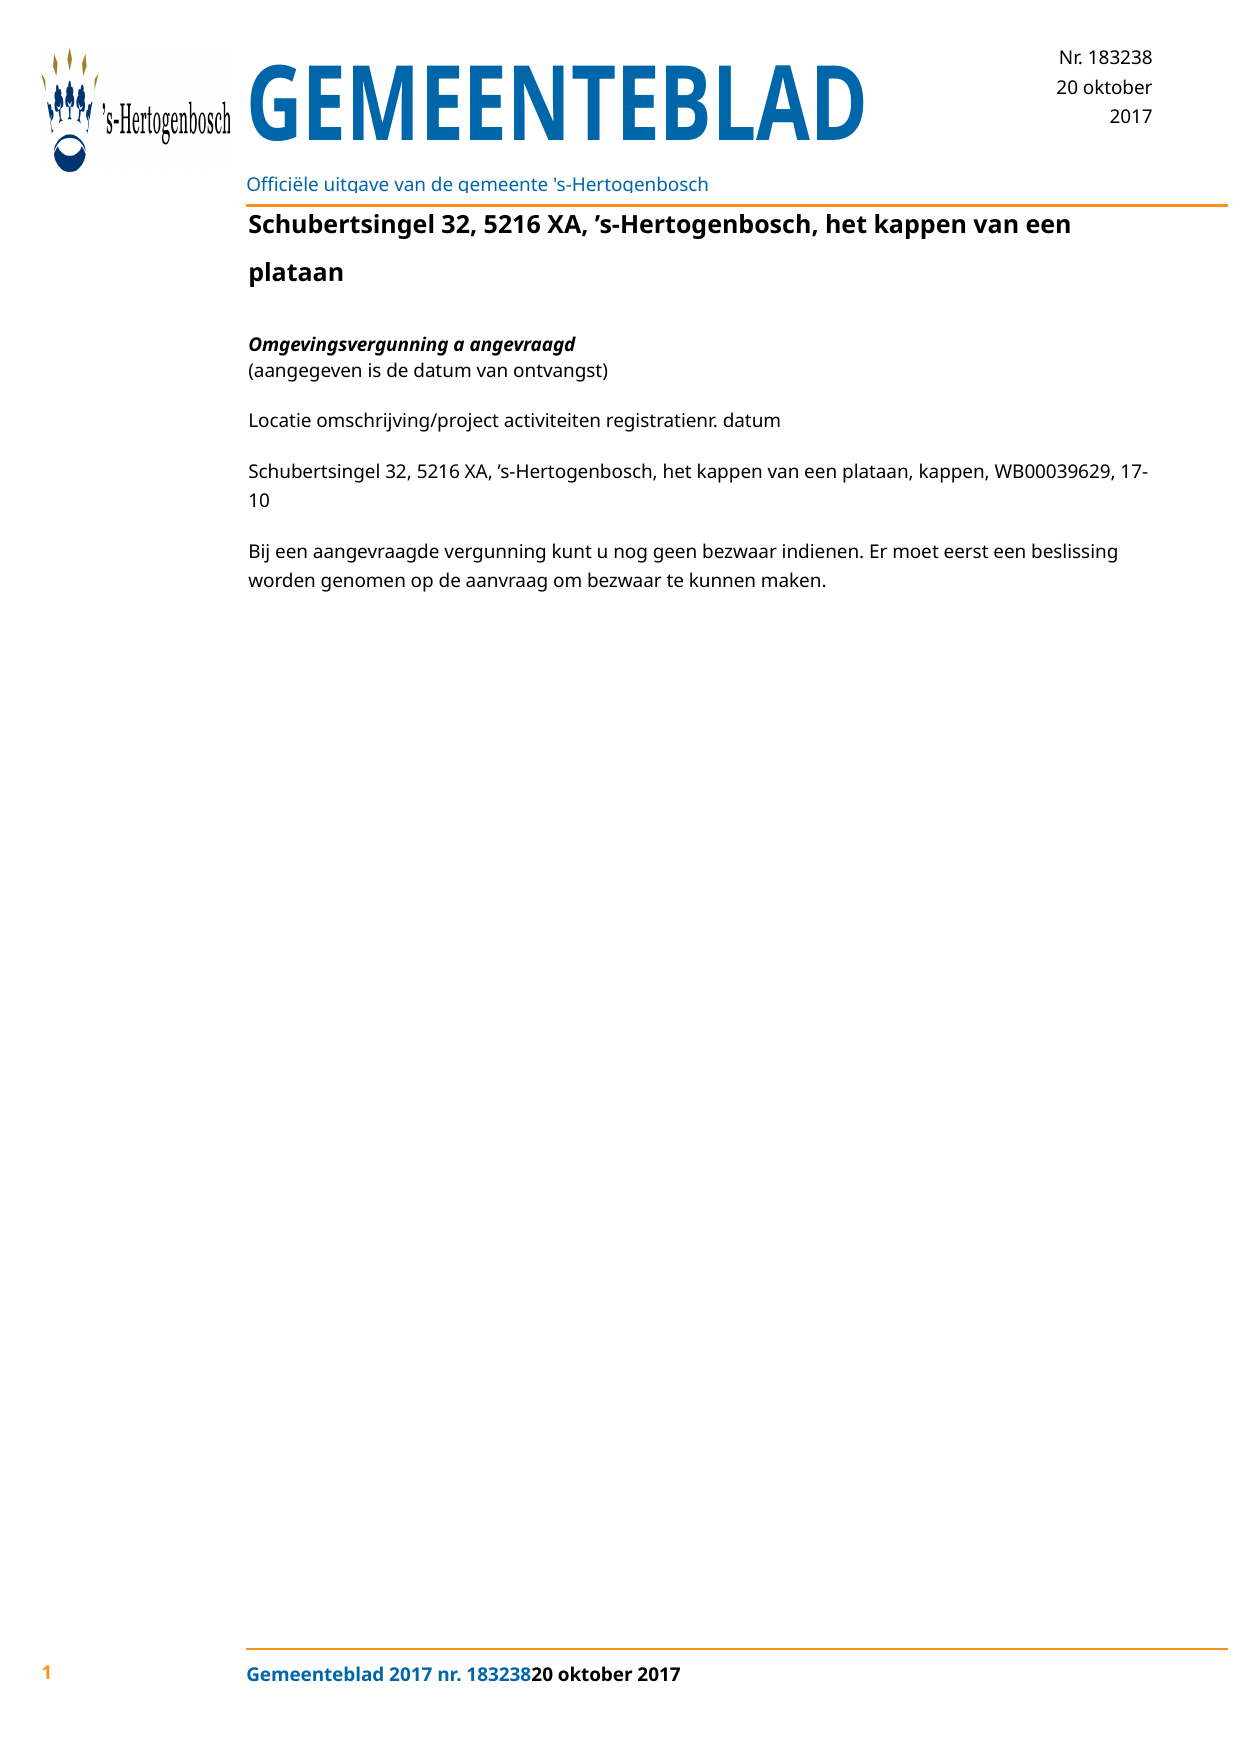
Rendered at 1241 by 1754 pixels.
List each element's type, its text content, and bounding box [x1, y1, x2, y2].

picture [41, 47, 231, 172]
text Locatie omschrijving/project activiteiten registratienr. datum [248, 408, 1152, 433]
text (aangegeven is de datum van ontvangst) [248, 357, 1152, 383]
text Omgevingsvergunning a angevraagd [248, 331, 1152, 357]
text Schubertsingel 32, 5216 XA, ’s-Hertogenbosch, het kappen van een plataan [248, 207, 1152, 288]
text Bij een aangevraagde vergunning kunt u nog geen bezwaar indienen. Er moet eerst een beslissing worden genomen op de aanvraag om bezwaar te kunnen maken. [248, 538, 1152, 593]
text Schubertsingel 32, 5216 XA, ’s-Hertogenbosch, het kappen van een plataan, kappen, WB00039629, 17-10 [248, 458, 1152, 513]
